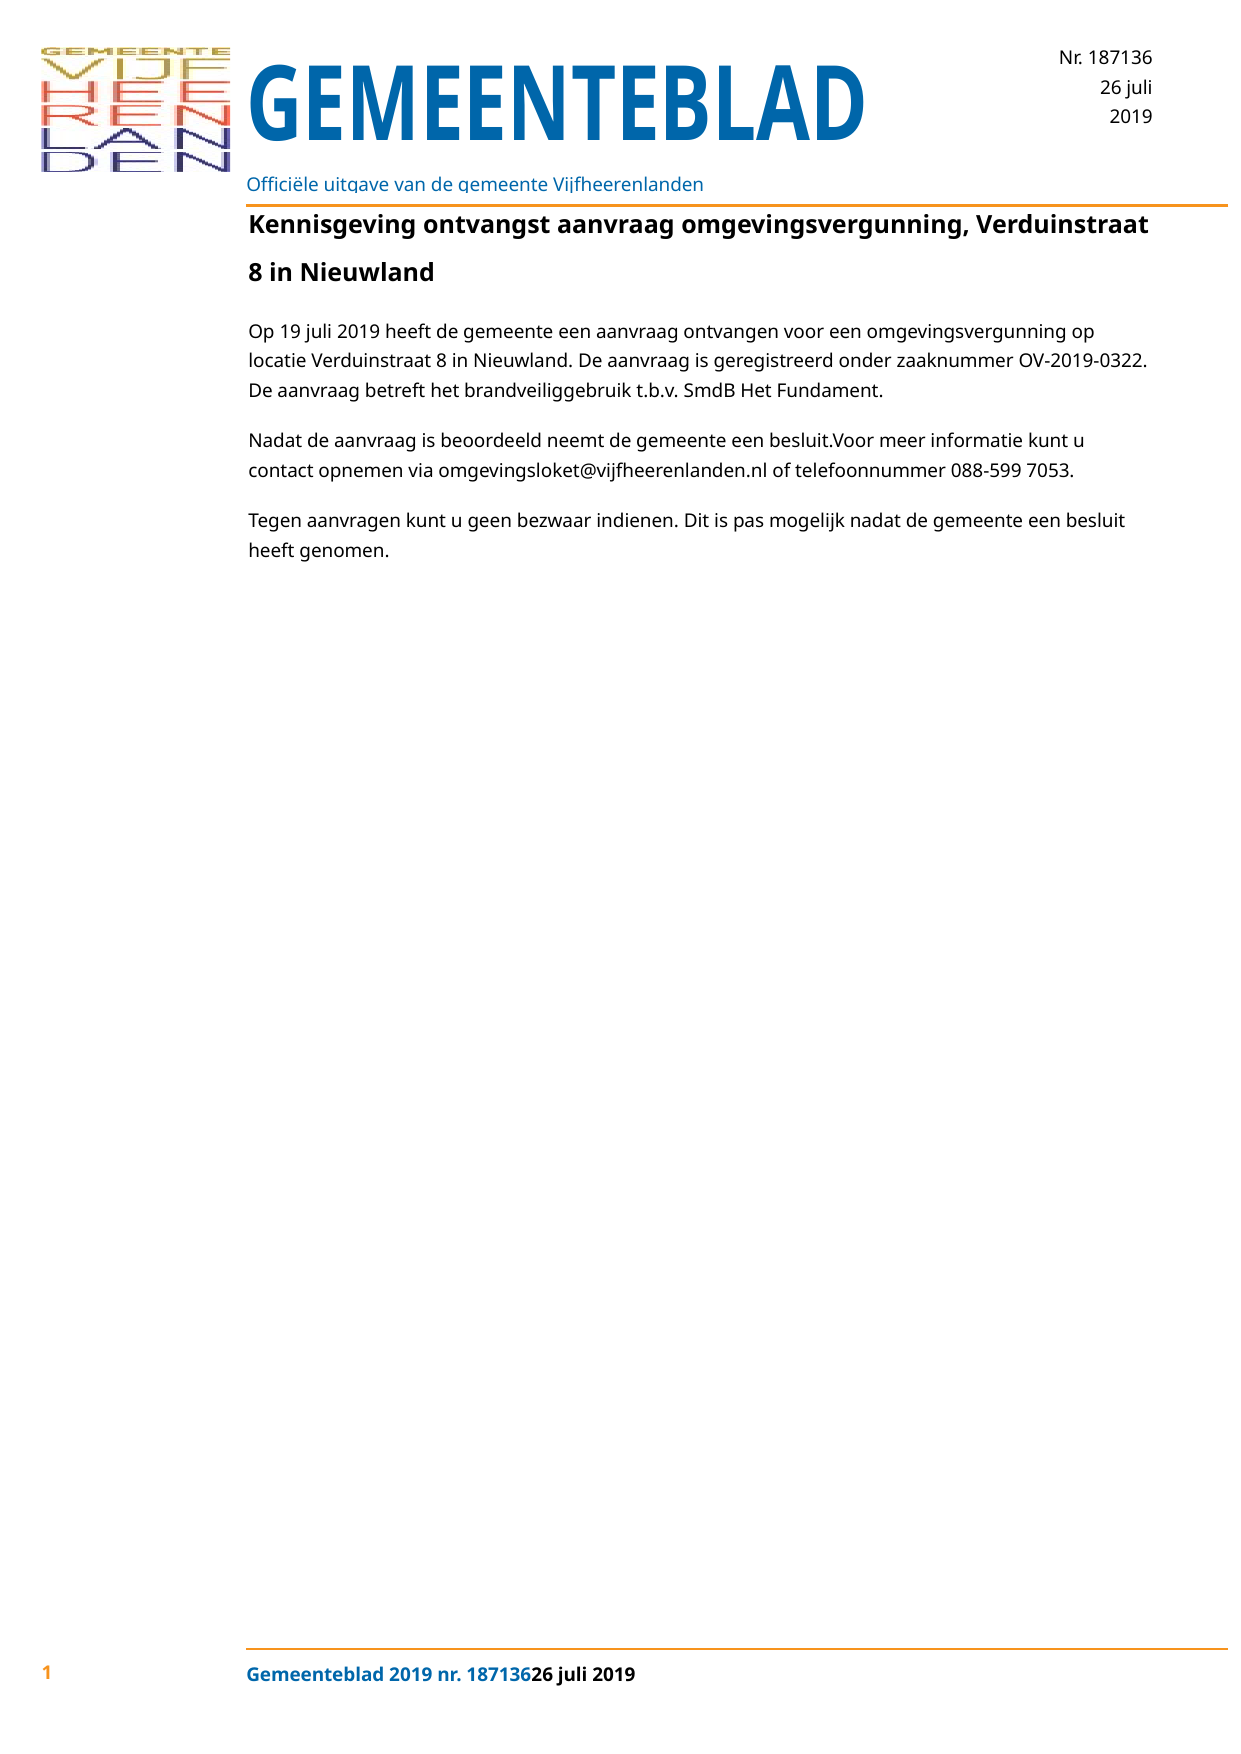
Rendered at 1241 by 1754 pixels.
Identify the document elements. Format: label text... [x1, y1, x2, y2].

text Op 19 juli 2019 heeft de gemeente een aanvraag ontvangen voor een omgevingsvergunning op locatie Verduinstraat 8 in Nieuwland. De aanvraag is geregistreerd onder zaaknummer OV-2019-0322. De aanvraag betreft het brandveiliggebruik t.b.v. SmdB Het Fundament. [248, 318, 1152, 403]
text Kennisgeving ontvangst aanvraag omgevingsvergunning, Verduinstraat 8 in Nieuwland [248, 207, 1152, 288]
text Nadat de aanvraag is beoordeeld neemt de gemeente een besluit.Voor meer informatie kunt u contact opnemen via omgevingsloket@vijfheerenlanden.nl of telefoonnummer 088-599 7053. [248, 427, 1152, 483]
picture [41, 47, 231, 172]
text Tegen aanvragen kunt u geen bezwaar indienen. Dit is pas mogelijk nadat de gemeente een besluit heeft genomen. [248, 507, 1152, 563]
